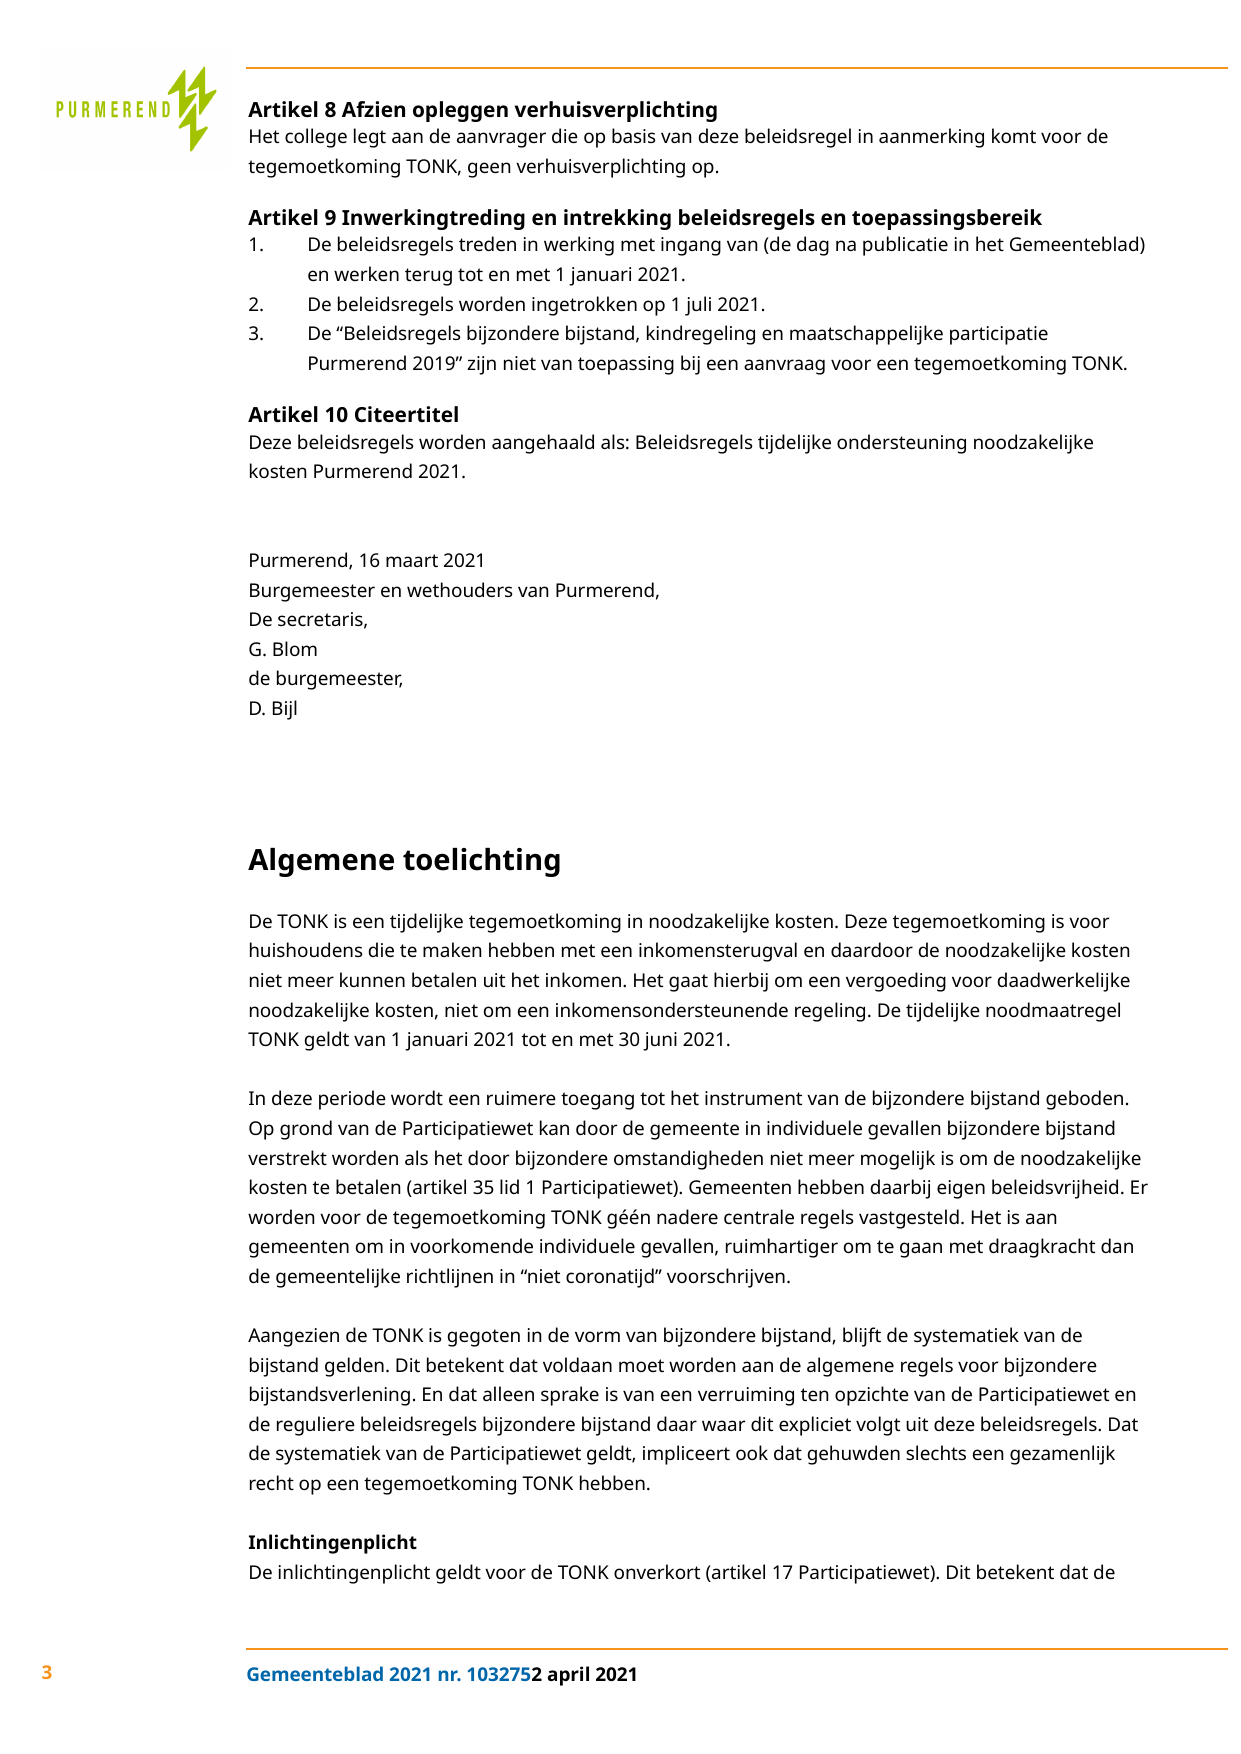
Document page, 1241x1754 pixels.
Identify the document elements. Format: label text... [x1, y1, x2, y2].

text De inlichtingenplicht geldt voor de TONK onverkort (artikel 17 Participatiewet). Dit betekent dat de [248, 1559, 1152, 1584]
text Artikel 9 Inwerkingtreding en intrekking beleidsregels en toepassingsbereik [248, 203, 1152, 232]
text Purmerend, 16 maart 2021 [248, 547, 1152, 573]
text Burgemeester en wethouders van Purmerend, [248, 577, 1152, 602]
text Artikel 8 Afzien opleggen verhuisverplichting [248, 95, 1152, 123]
list De beleidsregels treden in werking met ingang van (de dag na publicatie in het Gemeenteblad) en werken terug tot en met 1 januari 2021. [248, 232, 1152, 287]
text Aangezien de TONK is gegoten in de vorm van bijzondere bijstand, blijft de systematiek van de bijstand gelden. Dit betekent dat voldaan moet worden aan de algemene regels voor bijzondere bijstandsverlening. En dat alleen sprake is van een verruiming ten opzichte van de Participatiewet en de reguliere beleidsregels bijzondere bijstand daar waar dit expliciet volgt uit deze beleidsregels. Dat de systematiek van de Participatiewet geldt, impliceert ook dat gehuwden slechts een gezamenlijk recht op een tegemoetkoming TONK hebben. [248, 1322, 1152, 1496]
text D. Bijl [248, 695, 1152, 721]
text Het college legt aan de aanvrager die op basis van deze beleidsregel in aanmerking komt voor de tegemoetkoming TONK, geen verhuisverplichting op. [248, 123, 1152, 178]
text Deze beleidsregels worden aangehaald als: Beleidsregels tijdelijke ondersteuning noodzakelijke kosten Purmerend 2021. [248, 429, 1152, 484]
text Artikel 10 Citeertitel [248, 400, 1152, 429]
text De secretaris, [248, 606, 1152, 632]
text G. Blom [248, 636, 1152, 662]
text Inlichtingenplicht [248, 1529, 1152, 1555]
list De beleidsregels worden ingetrokken op 1 juli 2021. [248, 291, 1152, 317]
picture [41, 47, 231, 172]
text De TONK is een tijdelijke tegemoetkoming in noodzakelijke kosten. Deze tegemoetkoming is voor huishoudens die te maken hebben met een inkomensterugval en daardoor de noodzakelijke kosten niet meer kunnen betalen uit het inkomen. Het gaat hierbij om een vergoeding voor daadwerkelijke noodzakelijke kosten, niet om een inkomensondersteunende regeling. De tijdelijke noodmaatregel TONK geldt van 1 januari 2021 tot en met 30 juni 2021. [248, 908, 1152, 1052]
text Algemene toelichting [248, 839, 1152, 879]
list De “Beleidsregels bijzondere bijstand, kindregeling en maatschappelijke participatie Purmerend 2019” zijn niet van toepassing bij een aanvraag voor een tegemoetkoming TONK. [248, 320, 1152, 376]
text de burgemeester, [248, 666, 1152, 691]
text In deze periode wordt een ruimere toegang tot het instrument van de bijzondere bijstand geboden. Op grond van de Participatiewet kan door de gemeente in individuele gevallen bijzondere bijstand verstrekt worden als het door bijzondere omstandigheden niet meer mogelijk is om de noodzakelijke kosten te betalen (artikel 35 lid 1 Participatiewet). Gemeenten hebben daarbij eigen beleidsvrijheid. Er worden voor de tegemoetkoming TONK géén nadere centrale regels vastgesteld. Het is aan gemeenten om in voorkomende individuele gevallen, ruimhartiger om te gaan met draagkracht dan de gemeentelijke richtlijnen in “niet coronatijd” voorschrijven. [248, 1086, 1152, 1289]
